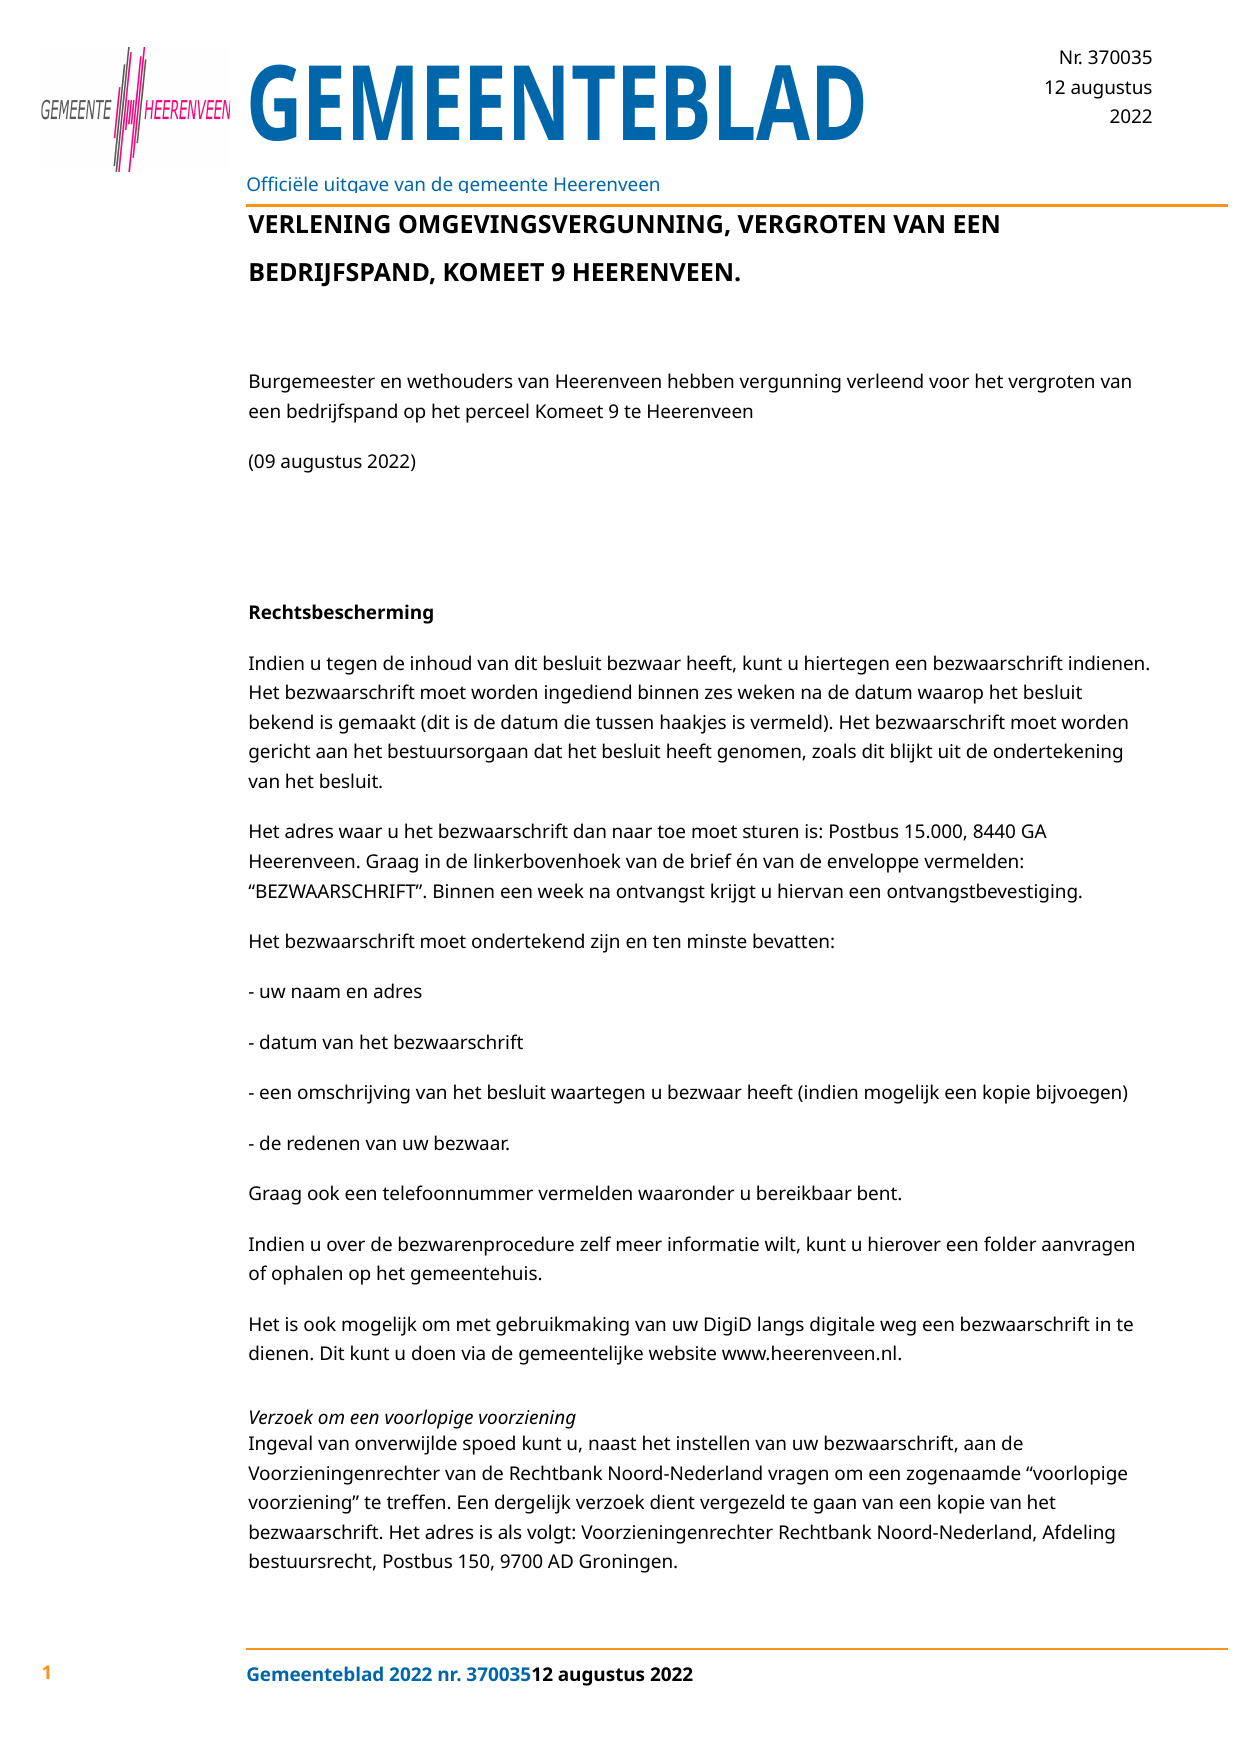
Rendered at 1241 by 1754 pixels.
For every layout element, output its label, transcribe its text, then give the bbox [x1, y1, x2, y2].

text VERLENING OMGEVINGSVERGUNNING, VERGROTEN VAN EEN BEDRIJFSPAND, KOMEET 9 HEERENVEEN. [248, 207, 1152, 288]
text Graag ook een telefoonnummer vermelden waaronder u bereikbaar bent. [248, 1180, 1152, 1206]
text Rechtsbescherming [248, 599, 1152, 625]
text Indien u tegen de inhoud van dit besluit bezwaar heeft, kunt u hiertegen een bezwaarschrift indienen. Het bezwaarschrift moet worden ingediend binnen zes weken na de datum waarop het besluit bekend is gemaakt (dit is de datum die tussen haakjes is vermeld). Het bezwaarschrift moet worden gericht aan het bestuursorgaan dat het besluit heeft genomen, zoals dit blijkt uit de ondertekening van het besluit. [248, 650, 1152, 794]
picture [41, 47, 231, 172]
text - uw naam en adres [248, 979, 1152, 1004]
text Verzoek om een voorlopige voorziening [248, 1404, 1152, 1430]
text - de redenen van uw bezwaar. [248, 1130, 1152, 1156]
text - datum van het bezwaarschrift [248, 1029, 1152, 1055]
text Burgemeester en wethouders van Heerenveen hebben vergunning verleend voor het vergroten van een bedrijfspand op het perceel Komeet 9 te Heerenveen [248, 368, 1152, 424]
text Het is ook mogelijk om met gebruikmaking van uw DigiD langs digitale weg een bezwaarschrift in te dienen. Dit kunt u doen via de gemeentelijke website www.heerenveen.nl. [248, 1311, 1152, 1366]
text Indien u over de bezwarenprocedure zelf meer informatie wilt, kunt u hierover een folder aanvragen of ophalen op het gemeentehuis. [248, 1231, 1152, 1286]
text - een omschrijving van het besluit waartegen u bezwaar heeft (indien mogelijk een kopie bijvoegen) [248, 1079, 1152, 1105]
text (09 augustus 2022) [248, 448, 1152, 474]
text Ingeval van onverwijlde spoed kunt u, naast het instellen van uw bezwaarschrift, aan de Voorzieningenrechter van de Rechtbank Noord-Nederland vragen om een zogenaamde “voorlopige voorziening” te treffen. Een dergelijk verzoek dient vergezeld te gaan van een kopie van het bezwaarschrift. Het adres is als volgt: Voorzieningenrechter Rechtbank Noord-Nederland, Afdeling bestuursrecht, Postbus 150, 9700 AD Groningen. [248, 1430, 1152, 1574]
text Het bezwaarschrift moet ondertekend zijn en ten minste bevatten: [248, 928, 1152, 954]
text Het adres waar u het bezwaarschrift dan naar toe moet sturen is: Postbus 15.000, 8440 GA Heerenveen. Graag in de linkerbovenhoek van de brief én van de enveloppe vermelden: “BEZWAARSCHRIFT”. Binnen een week na ontvangst krijgt u hiervan een ontvangstbevestiging. [248, 819, 1152, 904]
